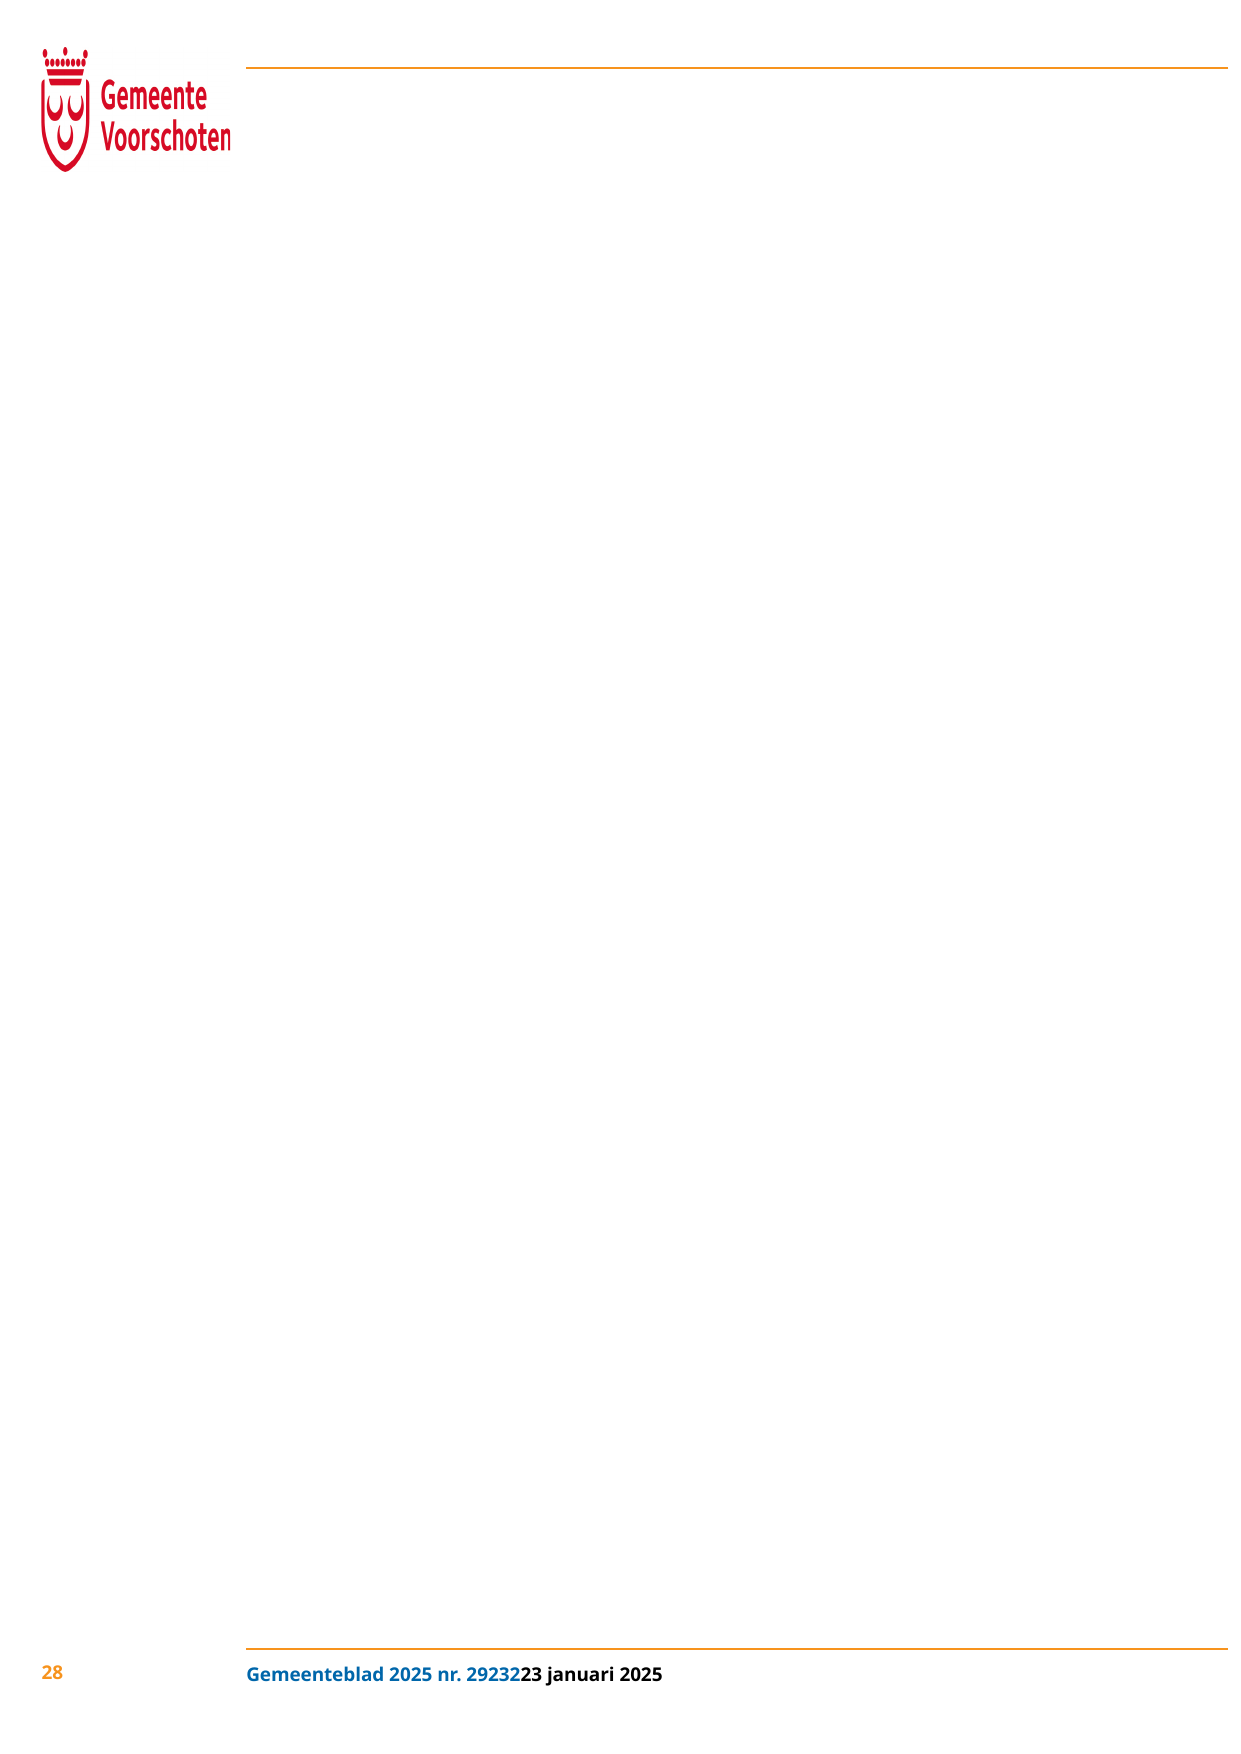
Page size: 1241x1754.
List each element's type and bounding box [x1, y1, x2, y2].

picture [41, 47, 231, 172]
